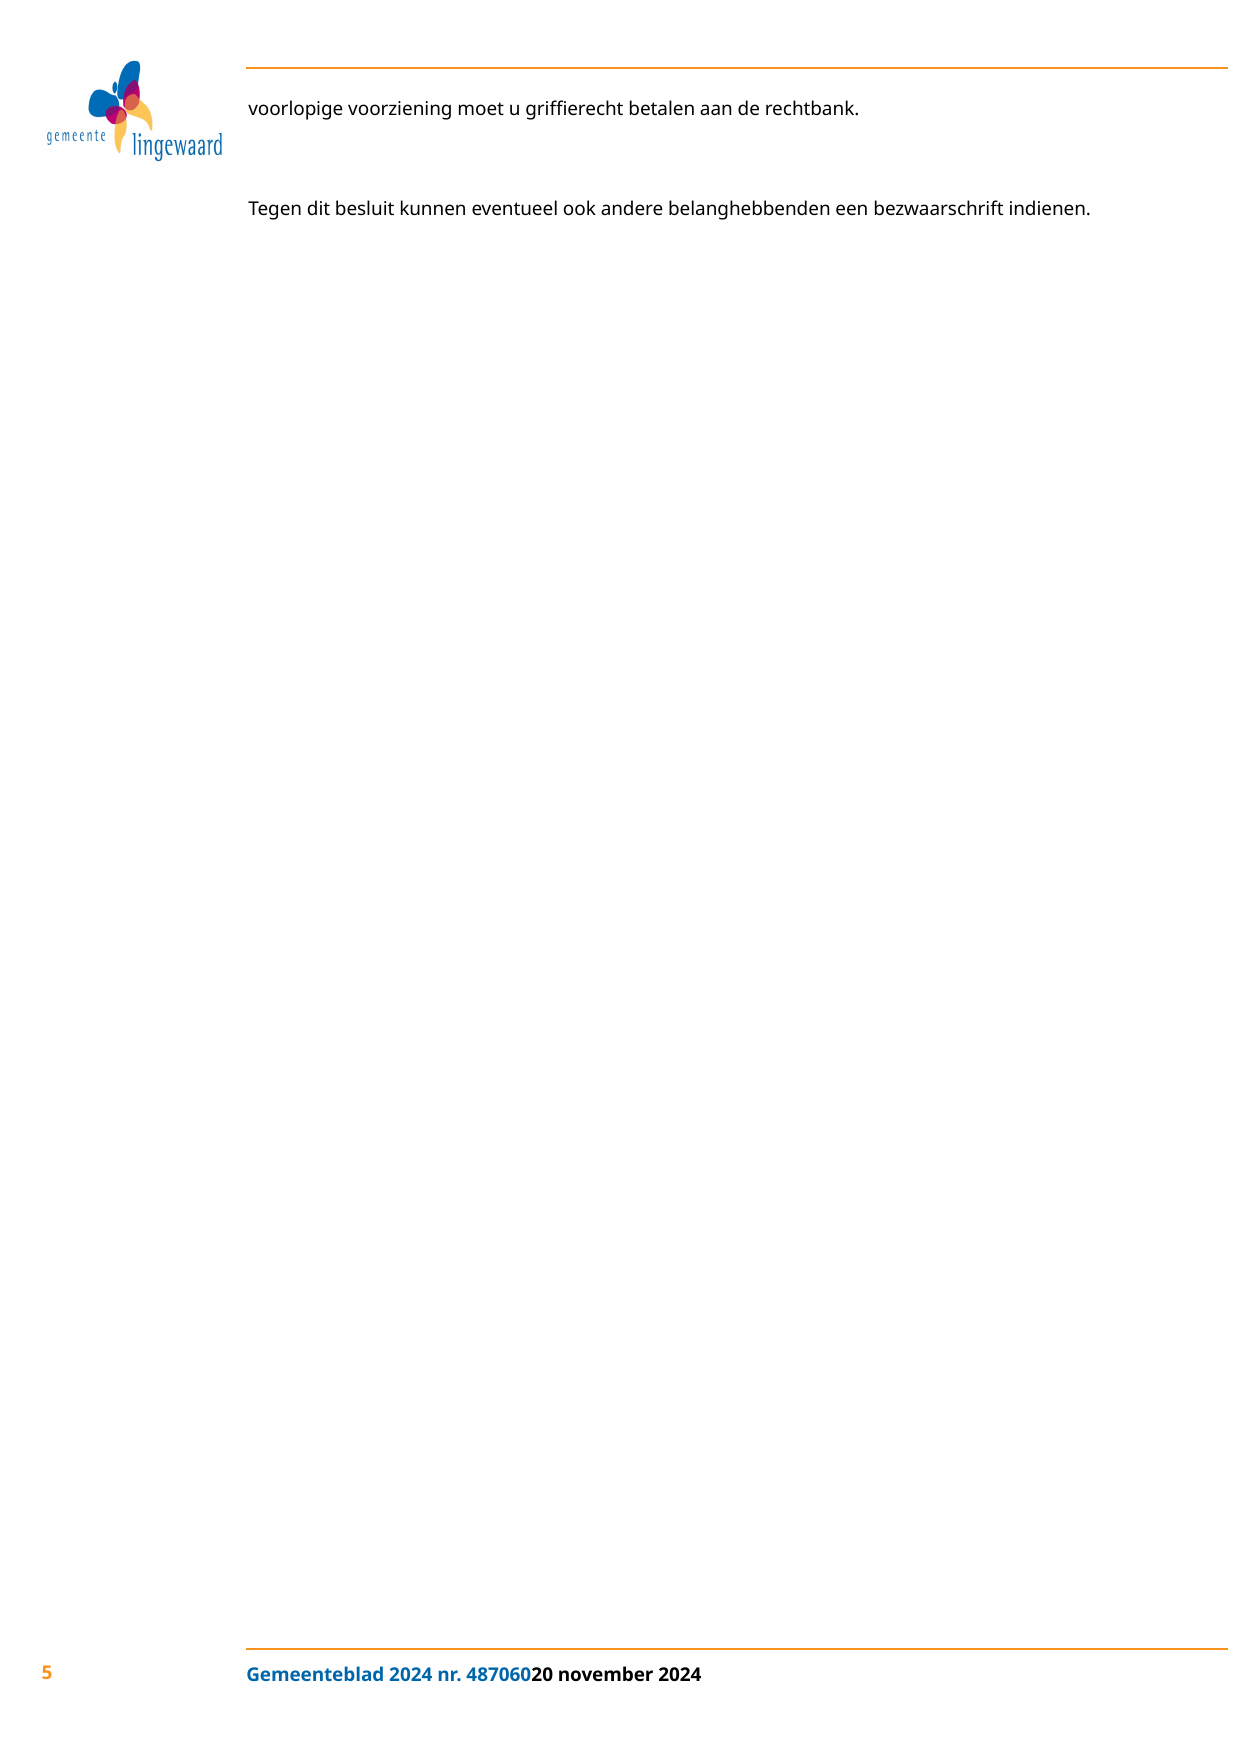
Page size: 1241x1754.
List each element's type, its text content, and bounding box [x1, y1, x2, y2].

picture [41, 47, 231, 172]
text Tegen dit besluit kunnen eventueel ook andere belanghebbenden een bezwaarschrift indienen. [248, 196, 1152, 221]
text voorlopige voorziening moet u griffierecht betalen aan de rechtbank. [248, 95, 1152, 121]
